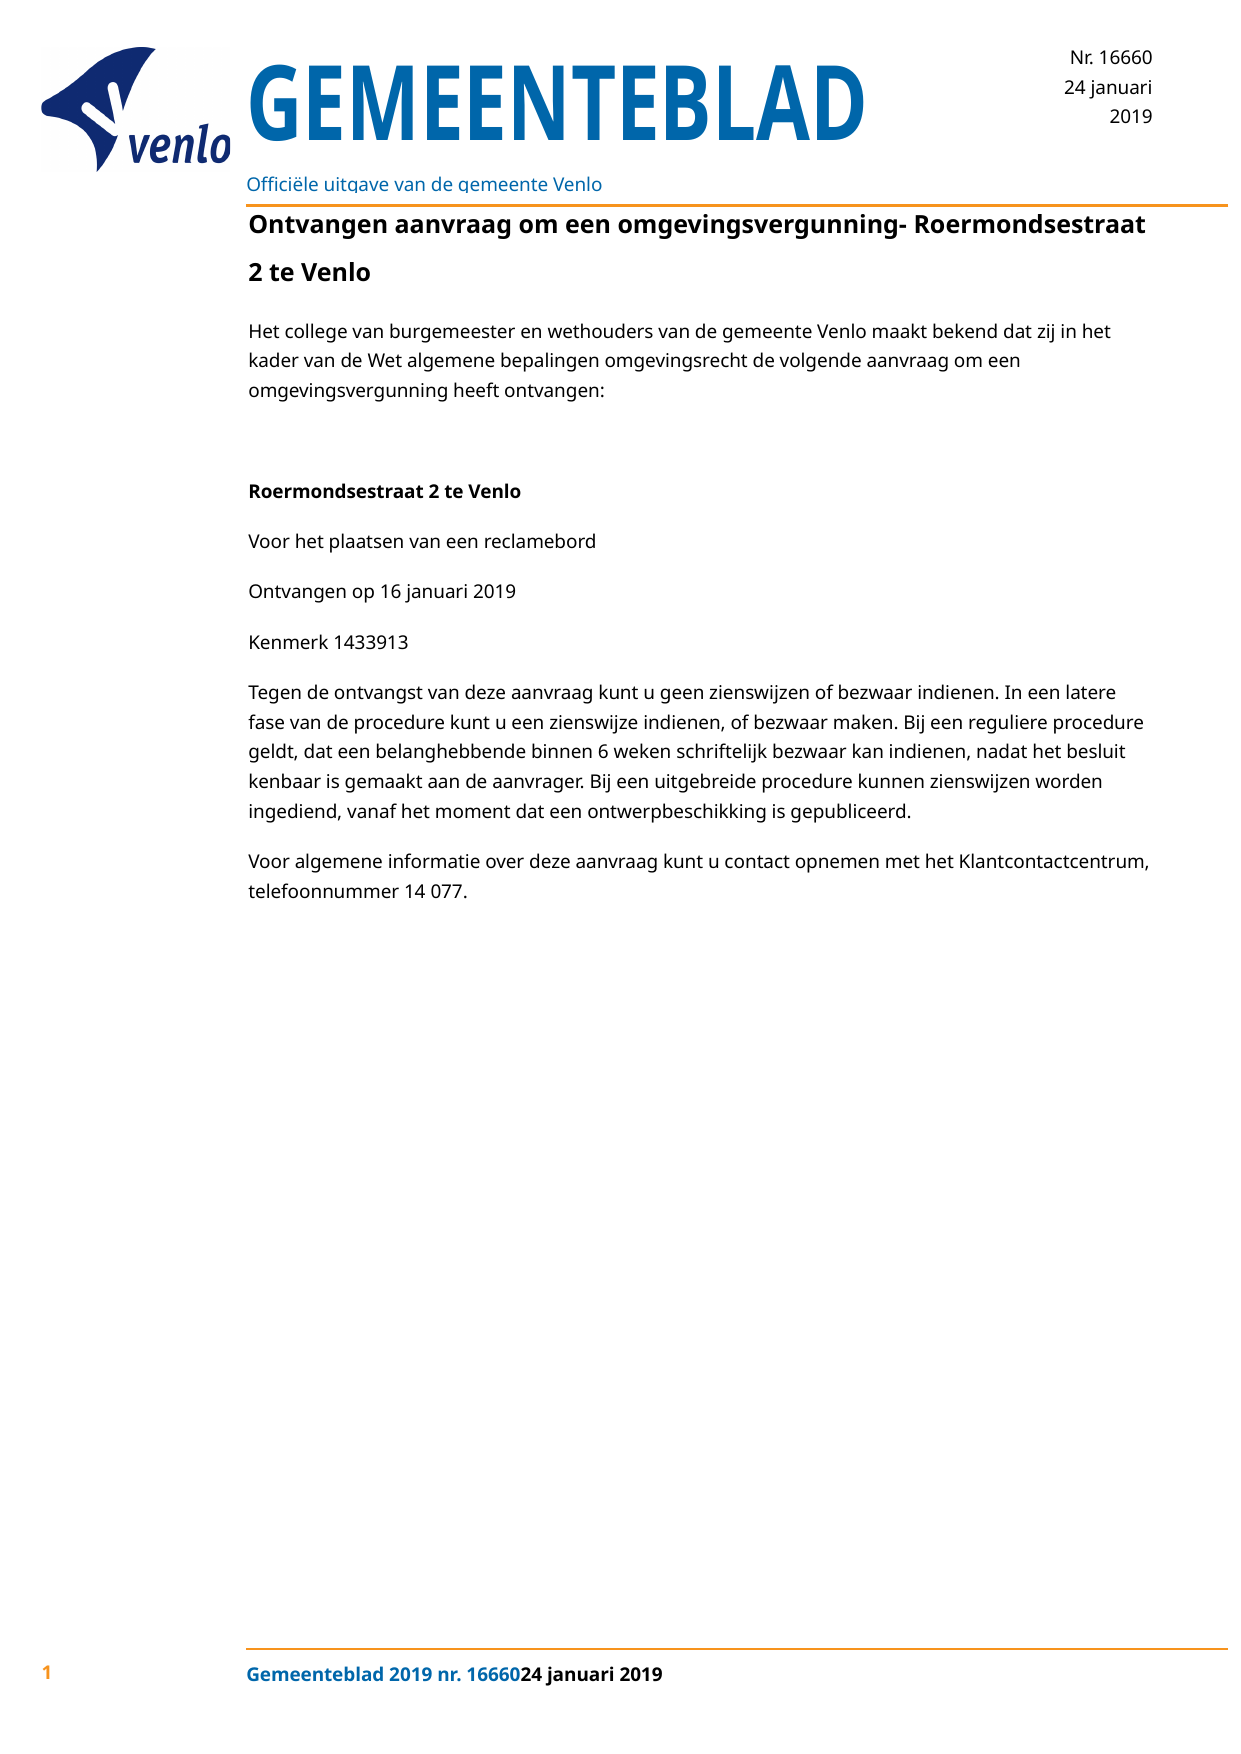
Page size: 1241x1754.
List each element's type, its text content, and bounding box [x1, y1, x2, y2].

text Roermondsestraat 2 te Venlo [248, 478, 1152, 504]
text Ontvangen op 16 januari 2019 [248, 579, 1152, 604]
text Het college van burgemeester en wethouders van de gemeente Venlo maakt bekend dat zij in het kader van de Wet algemene bepalingen omgevingsrecht de volgende aanvraag om een omgevingsvergunning heeft ontvangen: [248, 318, 1152, 403]
text Voor algemene informatie over deze aanvraag kunt u contact opnemen met het Klantcontactcentrum, telefoonnummer 14 077. [248, 848, 1152, 904]
picture [41, 47, 231, 172]
text Ontvangen aanvraag om een omgevingsvergunning- Roermondsestraat 2 te Venlo [248, 207, 1152, 288]
text Tegen de ontvangst van deze aanvraag kunt u geen zienswijzen of bezwaar indienen. In een latere fase van de procedure kunt u een zienswijze indienen, of bezwaar maken. Bij een reguliere procedure geldt, dat een belanghebbende binnen 6 weken schriftelijk bezwaar kan indienen, nadat het besluit kenbaar is gemaakt aan de aanvrager. Bij een uitgebreide procedure kunnen zienswijzen worden ingediend, vanaf het moment dat een ontwerpbeschikking is gepubliceerd. [248, 679, 1152, 824]
text Voor het plaatsen van een reclamebord [248, 528, 1152, 554]
text Kenmerk 1433913 [248, 629, 1152, 655]
